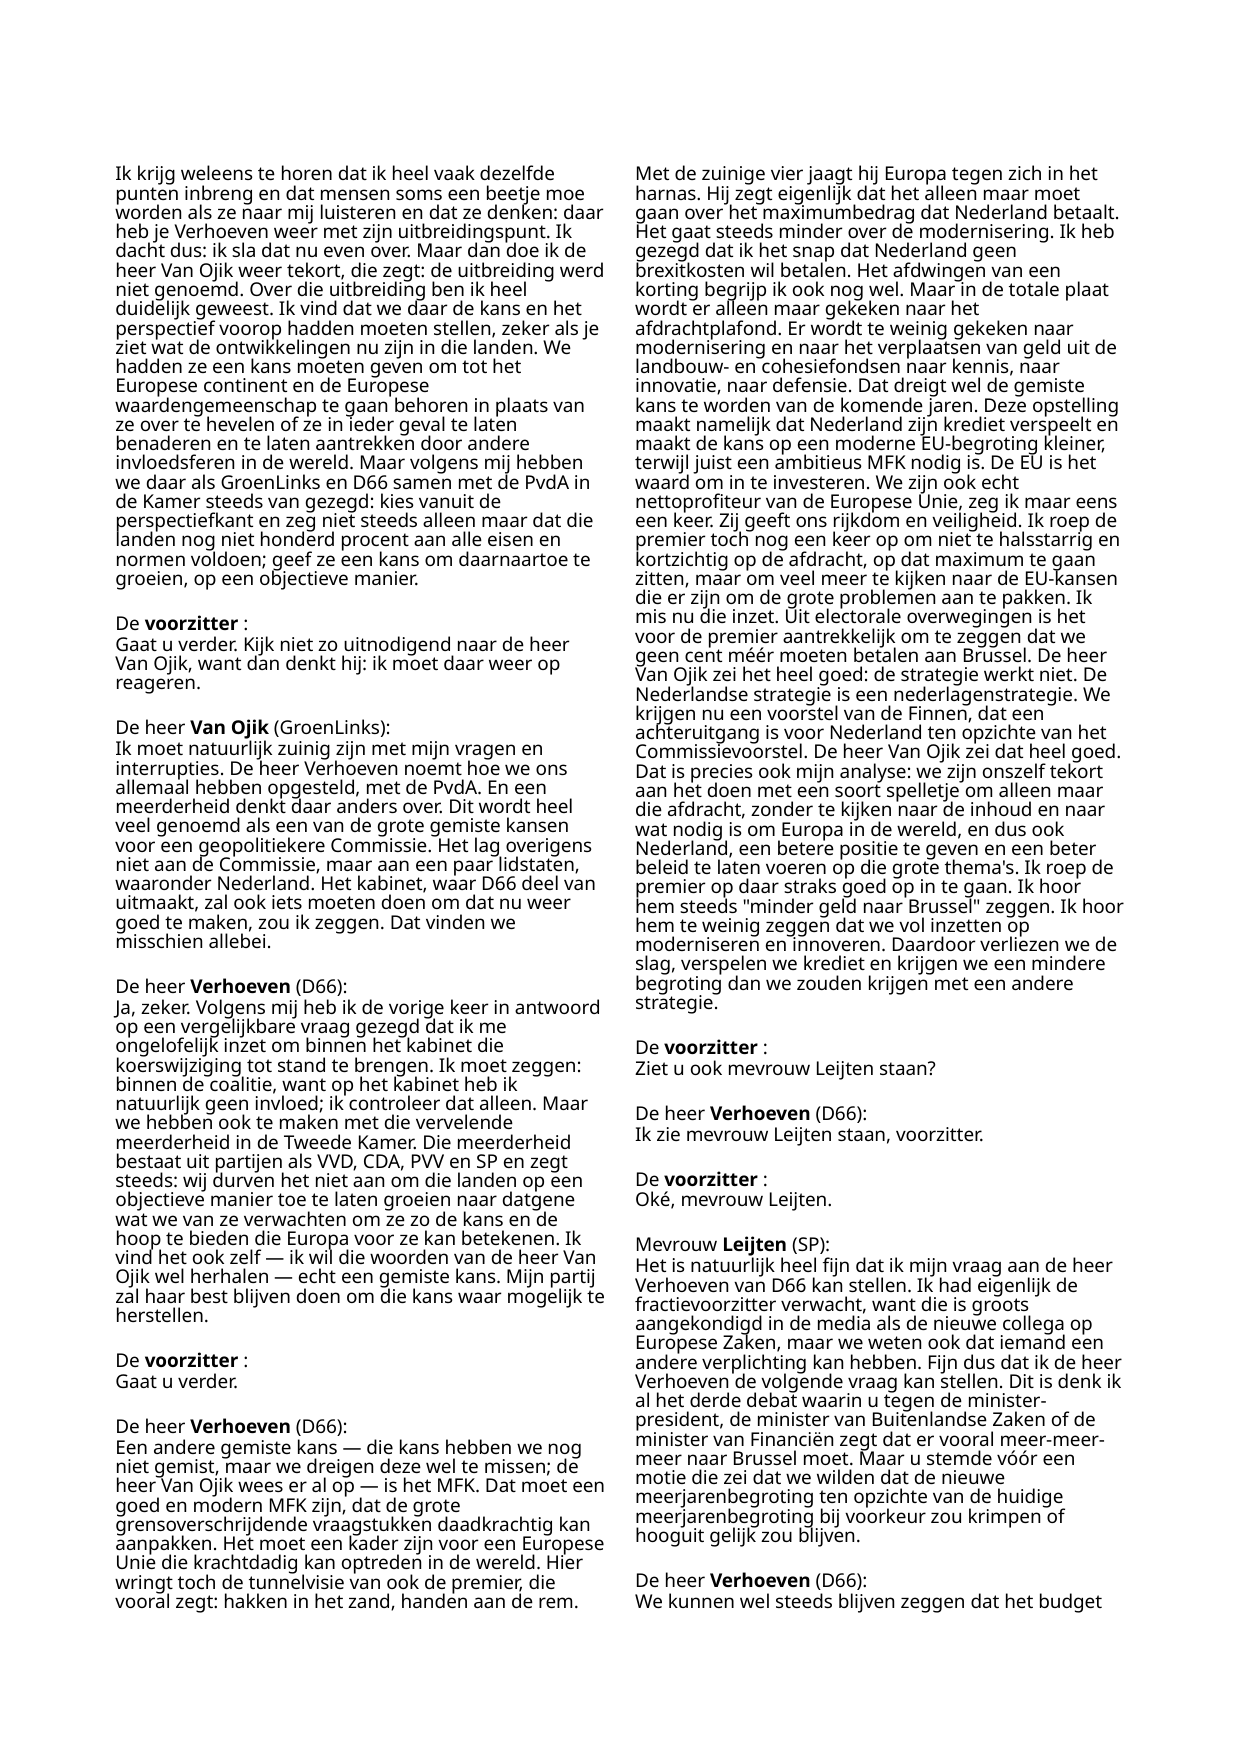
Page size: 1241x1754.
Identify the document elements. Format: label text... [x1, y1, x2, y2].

text Ik moet natuurlijk zuinig zijn met mijn vragen en interrupties. De heer Verhoeven noemt hoe we ons allemaal hebben opgesteld, met de PvdA. En een meerderheid denkt daar anders over. Dit wordt heel veel genoemd als een van de grote gemiste kansen voor een geopolitiekere Commissie. Het lag overigens niet aan de Commissie, maar aan een paar lidstaten, waaronder Nederland. Het kabinet, waar D66 deel van uitmaakt, zal ook iets moeten doen om dat nu weer goed te maken, zou ik zeggen. Dat vinden we misschien allebei. [115, 740, 605, 952]
text Gaat u verder. Kijk niet zo uitnodigend naar de heer Van Ojik, want dan denkt hij: ik moet daar weer op reageren. [115, 636, 605, 694]
text Gaat u verder. [115, 1373, 605, 1392]
text De heer Verhoeven (D66): [115, 973, 605, 999]
text Ja, zeker. Volgens mij heb ik de vorige keer in antwoord op een vergelijkbare vraag gezegd dat ik me ongelofelijk inzet om binnen het kabinet die koerswijziging tot stand te brengen. Ik moet zeggen: binnen de coalitie, want op het kabinet heb ik natuurlijk geen invloed; ik controleer dat alleen. Maar we hebben ook te maken met die vervelende meerderheid in de Tweede Kamer. Die meerderheid bestaat uit partijen als VVD, CDA, PVV en SP en zegt steeds: wij durven het niet aan om die landen op een objectieve manier toe te laten groeien naar datgene wat we van ze verwachten om ze zo de kans en de hoop te bieden die Europa voor ze kan betekenen. Ik vind het ook zelf — ik wil die woorden van de heer Van Ojik wel herhalen — echt een gemiste kans. Mijn partij zal haar best blijven doen om die kans waar mogelijk te herstellen. [115, 999, 605, 1326]
text Ik krijg weleens te horen dat ik heel vaak dezelfde punten inbreng en dat mensen soms een beetje moe worden als ze naar mij luisteren en dat ze denken: daar heb je Verhoeven weer met zijn uitbreidingspunt. Ik dacht dus: ik sla dat nu even over. Maar dan doe ik de heer Van Ojik weer tekort, die zegt: de uitbreiding werd niet genoemd. Over die uitbreiding ben ik heel duidelijk geweest. Ik vind dat we daar de kans en het perspectief voorop hadden moeten stellen, zeker als je ziet wat de ontwikkelingen nu zijn in die landen. We hadden ze een kans moeten geven om tot het Europese continent en de Europese waardengemeenschap te gaan behoren in plaats van ze over te hevelen of ze in ieder geval te laten benaderen en te laten aantrekken door andere invloedsferen in de wereld. Maar volgens mij hebben we daar als GroenLinks en D66 samen met de PvdA in de Kamer steeds van gezegd: kies vanuit de perspectiefkant en zeg niet steeds alleen maar dat die landen nog niet honderd procent aan alle eisen en normen voldoen; geef ze een kans om daarnaartoe te groeien, op een objectieve manier. [115, 165, 605, 589]
text Een andere gemiste kans — die kans hebben we nog niet gemist, maar we dreigen deze wel te missen; de heer Van Ojik wees er al op — is het MFK. Dat moet een goed en modern MFK zijn, dat de grote grensoverschrijdende vraagstukken daadkrachtig kan aanpakken. Het moet een kader zijn voor een Europese Unie die krachtdadig kan optreden in de wereld. Hier wringt toch de tunnelvisie van ook de premier, die vooral zegt: hakken in het zand, handen aan de rem. [115, 1439, 605, 1612]
text Ziet u ook mevrouw Leijten staan? [635, 1060, 1125, 1079]
text Mevrouw Leijten (SP): [635, 1232, 1125, 1257]
text De heer Verhoeven (D66): [635, 1100, 1125, 1126]
text Oké, mevrouw Leijten. [635, 1191, 1125, 1211]
text We kunnen wel steeds blijven zeggen dat het budget [635, 1593, 1125, 1612]
text Ik zie mevrouw Leijten staan, voorzitter. [635, 1126, 1125, 1145]
text De voorzitter : [635, 1166, 1125, 1191]
text De voorzitter : [115, 610, 605, 636]
text De voorzitter : [115, 1347, 605, 1373]
text De heer Verhoeven (D66): [115, 1413, 605, 1439]
text Het is natuurlijk heel fijn dat ik mijn vraag aan de heer Verhoeven van D66 kan stellen. Ik had eigenlijk de fractievoorzitter verwacht, want die is groots aangekondigd in de media als de nieuwe collega op Europese Zaken, maar we weten ook dat iemand een andere verplichting kan hebben. Fijn dus dat ik de heer Verhoeven de volgende vraag kan stellen. Dit is denk ik al het derde debat waarin u tegen de minister-president, de minister van Buitenlandse Zaken of de minister van Financiën zegt dat er vooral meer-meer-meer naar Brussel moet. Maar u stemde vóór een motie die zei dat we wilden dat de nieuwe meerjarenbegroting ten opzichte van de huidige meerjarenbegroting bij voorkeur zou krimpen of hooguit gelijk zou blijven. [635, 1257, 1125, 1546]
text De heer Verhoeven (D66): [635, 1567, 1125, 1593]
text Met de zuinige vier jaagt hij Europa tegen zich in het harnas. Hij zegt eigenlijk dat het alleen maar moet gaan over het maximumbedrag dat Nederland betaalt. Het gaat steeds minder over de modernisering. Ik heb gezegd dat ik het snap dat Nederland geen brexitkosten wil betalen. Het afdwingen van een korting begrijp ik ook nog wel. Maar in de totale plaat wordt er alleen maar gekeken naar het afdrachtplafond. Er wordt te weinig gekeken naar modernisering en naar het verplaatsen van geld uit de landbouw- en cohesiefondsen naar kennis, naar innovatie, naar defensie. Dat dreigt wel de gemiste kans te worden van de komende jaren. Deze opstelling maakt namelijk dat Nederland zijn krediet verspeelt en maakt de kans op een moderne EU-begroting kleiner, terwijl juist een ambitieus MFK nodig is. De EU is het waard om in te investeren. We zijn ook echt nettoprofiteur van de Europese Unie, zeg ik maar eens een keer. Zij geeft ons rijkdom en veiligheid. Ik roep de premier toch nog een keer op om niet te halsstarrig en kortzichtig op de afdracht, op dat maximum te gaan zitten, maar om veel meer te kijken naar de EU-kansen die er zijn om de grote problemen aan te pakken. Ik mis nu die inzet. Uit electorale overwegingen is het voor de premier aantrekkelijk om te zeggen dat we geen cent méér moeten betalen aan Brussel. De heer Van Ojik zei het heel goed: de strategie werkt niet. De Nederlandse strategie is een nederlagenstrategie. We krijgen nu een voorstel van de Finnen, dat een achteruitgang is voor Nederland ten opzichte van het Commissievoorstel. De heer Van Ojik zei dat heel goed. Dat is precies ook mijn analyse: we zijn onszelf tekort aan het doen met een soort spelletje om alleen maar die afdracht, zonder te kijken naar de inhoud en naar wat nodig is om Europa in de wereld, en dus ook Nederland, een betere positie te geven en een beter beleid te laten voeren op die grote thema's. Ik roep de premier op daar straks goed op in te gaan. Ik hoor hem steeds "minder geld naar Brussel" zeggen. Ik hoor hem te weinig zeggen dat we vol inzetten op moderniseren en innoveren. Daardoor verliezen we de slag, verspelen we krediet en krijgen we een mindere begroting dan we zouden krijgen met een andere strategie. [635, 165, 1125, 1013]
text De heer Van Ojik (GroenLinks): [115, 714, 605, 740]
text De voorzitter : [635, 1034, 1125, 1060]
